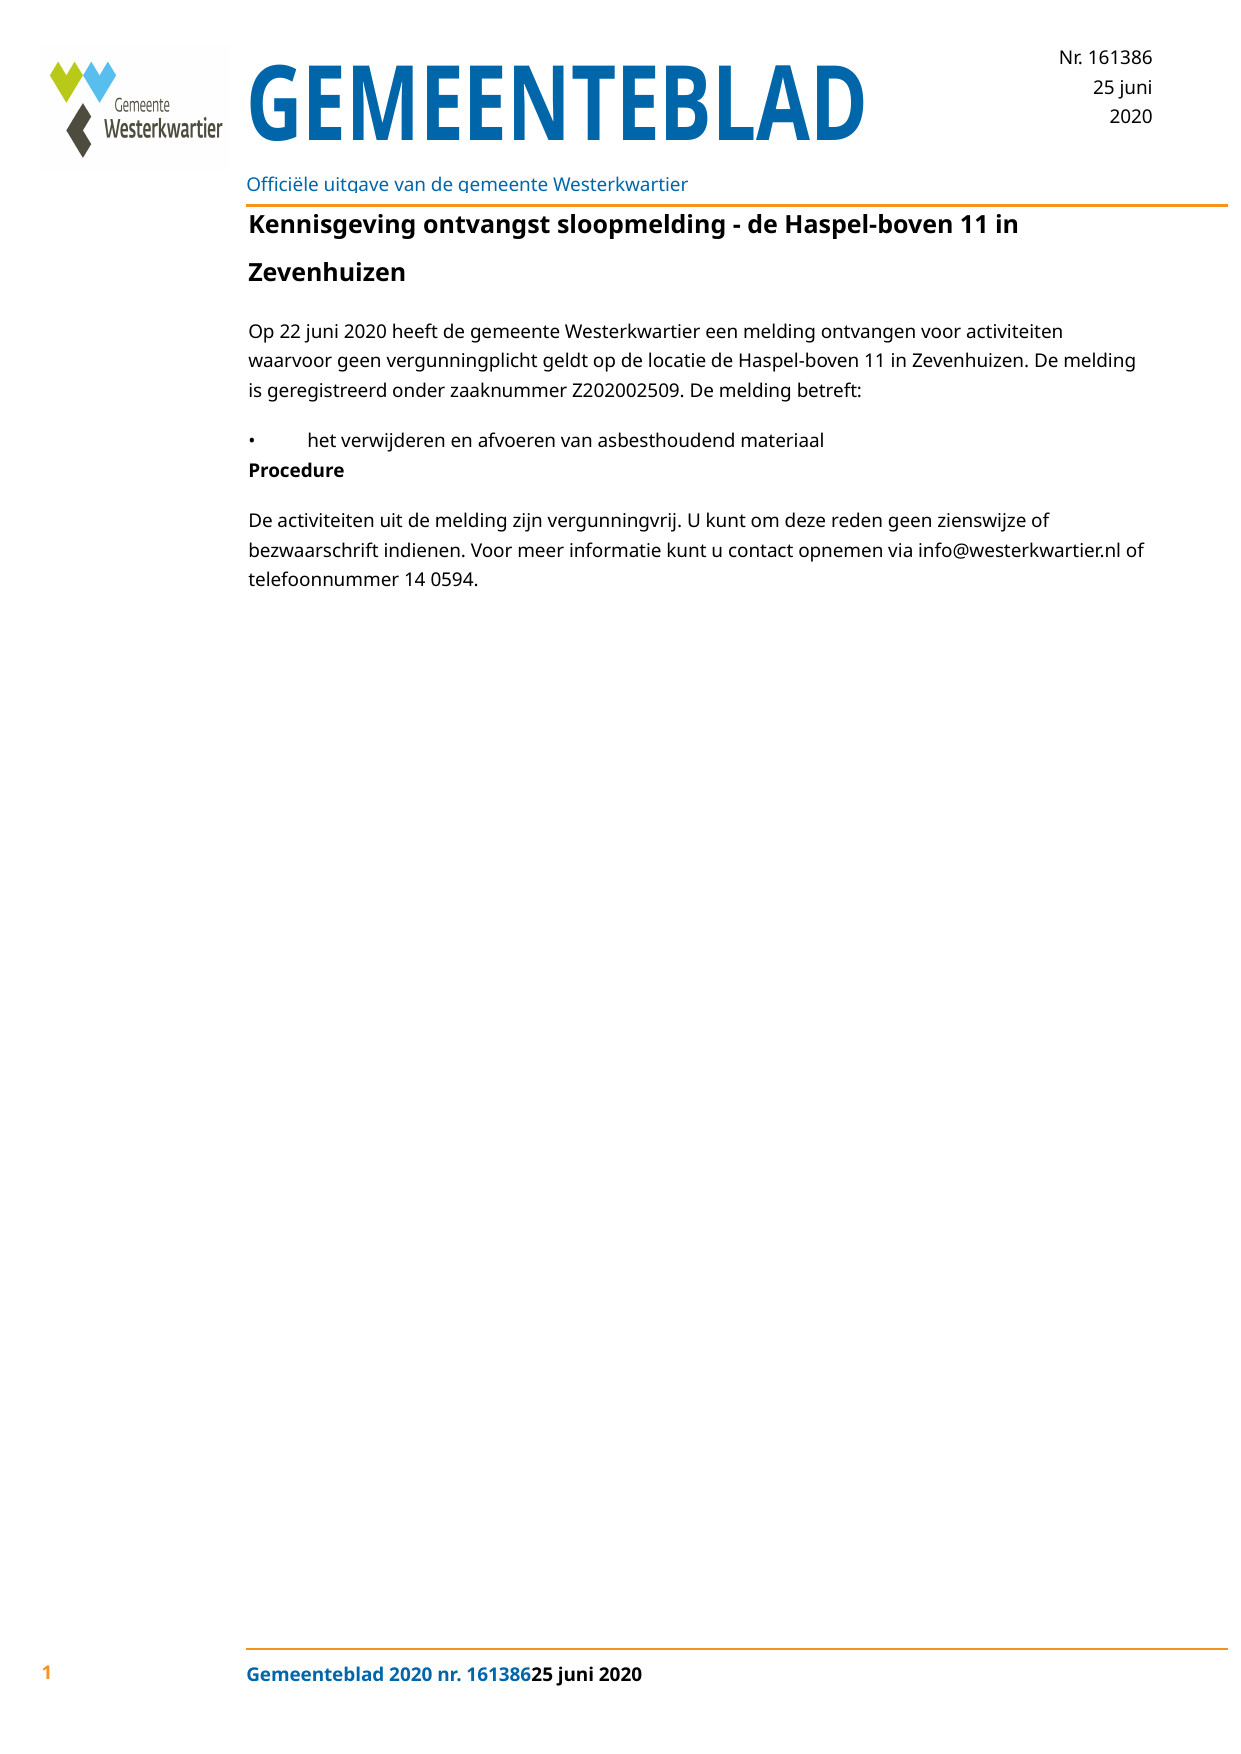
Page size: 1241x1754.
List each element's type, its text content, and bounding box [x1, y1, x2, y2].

text Op 22 juni 2020 heeft de gemeente Westerkwartier een melding ontvangen voor activiteiten waarvoor geen vergunningplicht geldt op de locatie de Haspel-boven 11 in Zevenhuizen. De melding is geregistreerd onder zaaknummer Z202002509. De melding betreft: [248, 318, 1152, 403]
picture [41, 47, 231, 172]
list het verwijderen en afvoeren van asbesthoudend materiaal [248, 427, 1152, 453]
text De activiteiten uit de melding zijn vergunningvrij. U kunt om deze reden geen zienswijze of bezwaarschrift indienen. Voor meer informatie kunt u contact opnemen via info@westerkwartier.nl of telefoonnummer 14 0594. [248, 507, 1152, 592]
text Procedure [248, 457, 1152, 483]
text Kennisgeving ontvangst sloopmelding - de Haspel-boven 11 in Zevenhuizen [248, 207, 1152, 288]
